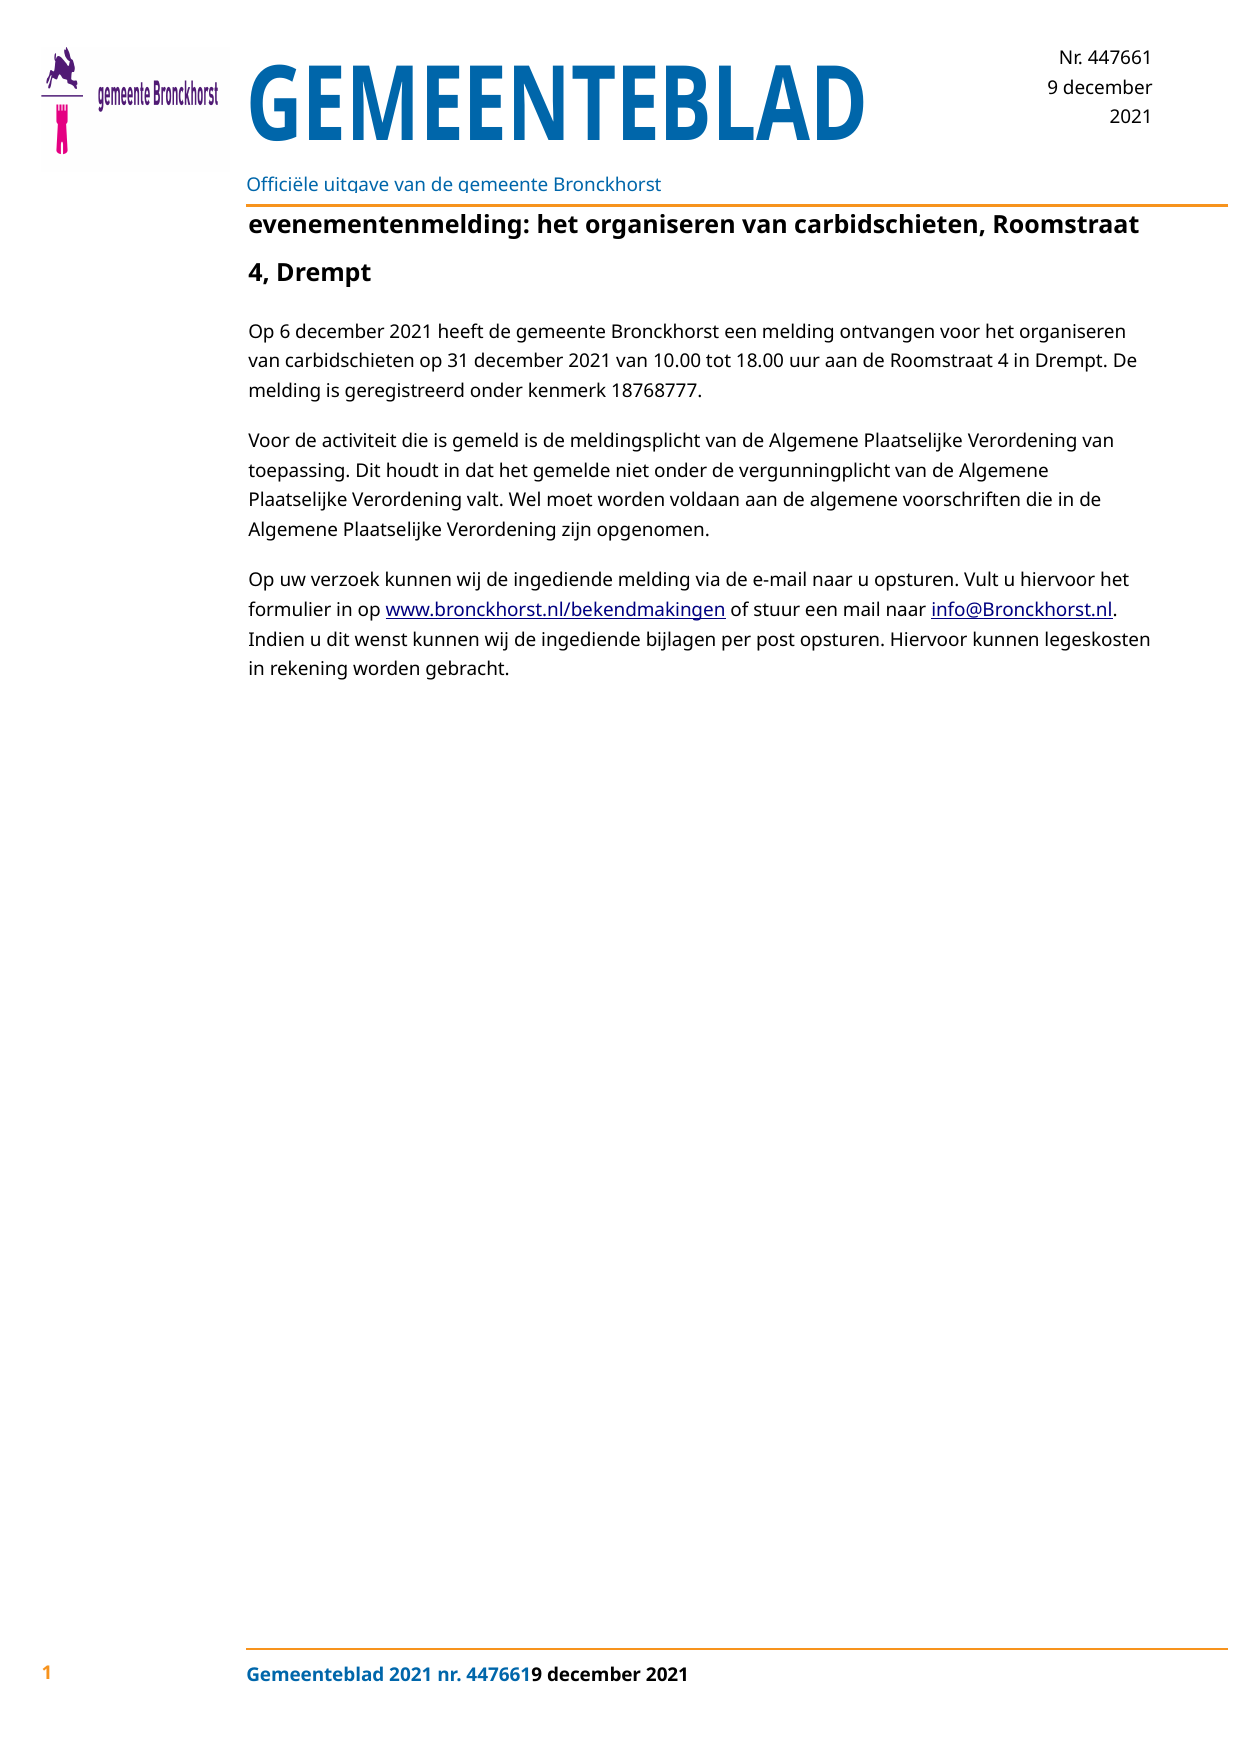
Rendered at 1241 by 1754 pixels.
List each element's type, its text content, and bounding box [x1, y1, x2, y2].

picture [41, 47, 231, 172]
text Voor de activiteit die is gemeld is de meldingsplicht van de Algemene Plaatselijke Verordening van toepassing. Dit houdt in dat het gemelde niet onder de vergunningplicht van de Algemene Plaatselijke Verordening valt. Wel moet worden voldaan aan de algemene voorschriften die in de Algemene Plaatselijke Verordening zijn opgenomen. [248, 427, 1152, 542]
text evenementenmelding: het organiseren van carbidschieten, Roomstraat 4, Drempt [248, 207, 1152, 288]
text Op 6 december 2021 heeft de gemeente Bronckhorst een melding ontvangen voor het organiseren van carbidschieten op 31 december 2021 van 10.00 tot 18.00 uur aan de Roomstraat 4 in Drempt. De melding is geregistreerd onder kenmerk 18768777. [248, 318, 1152, 403]
text Op uw verzoek kunnen wij de ingediende melding via de e-mail naar u opsturen. Vult u hiervoor het formulier in op www.bronckhorst.nl/bekendmakingen of stuur een mail naar info@Bronckhorst.nl. Indien u dit wenst kunnen wij de ingediende bijlagen per post opsturen. Hiervoor kunnen legeskosten in rekening worden gebracht. [248, 567, 1152, 681]
